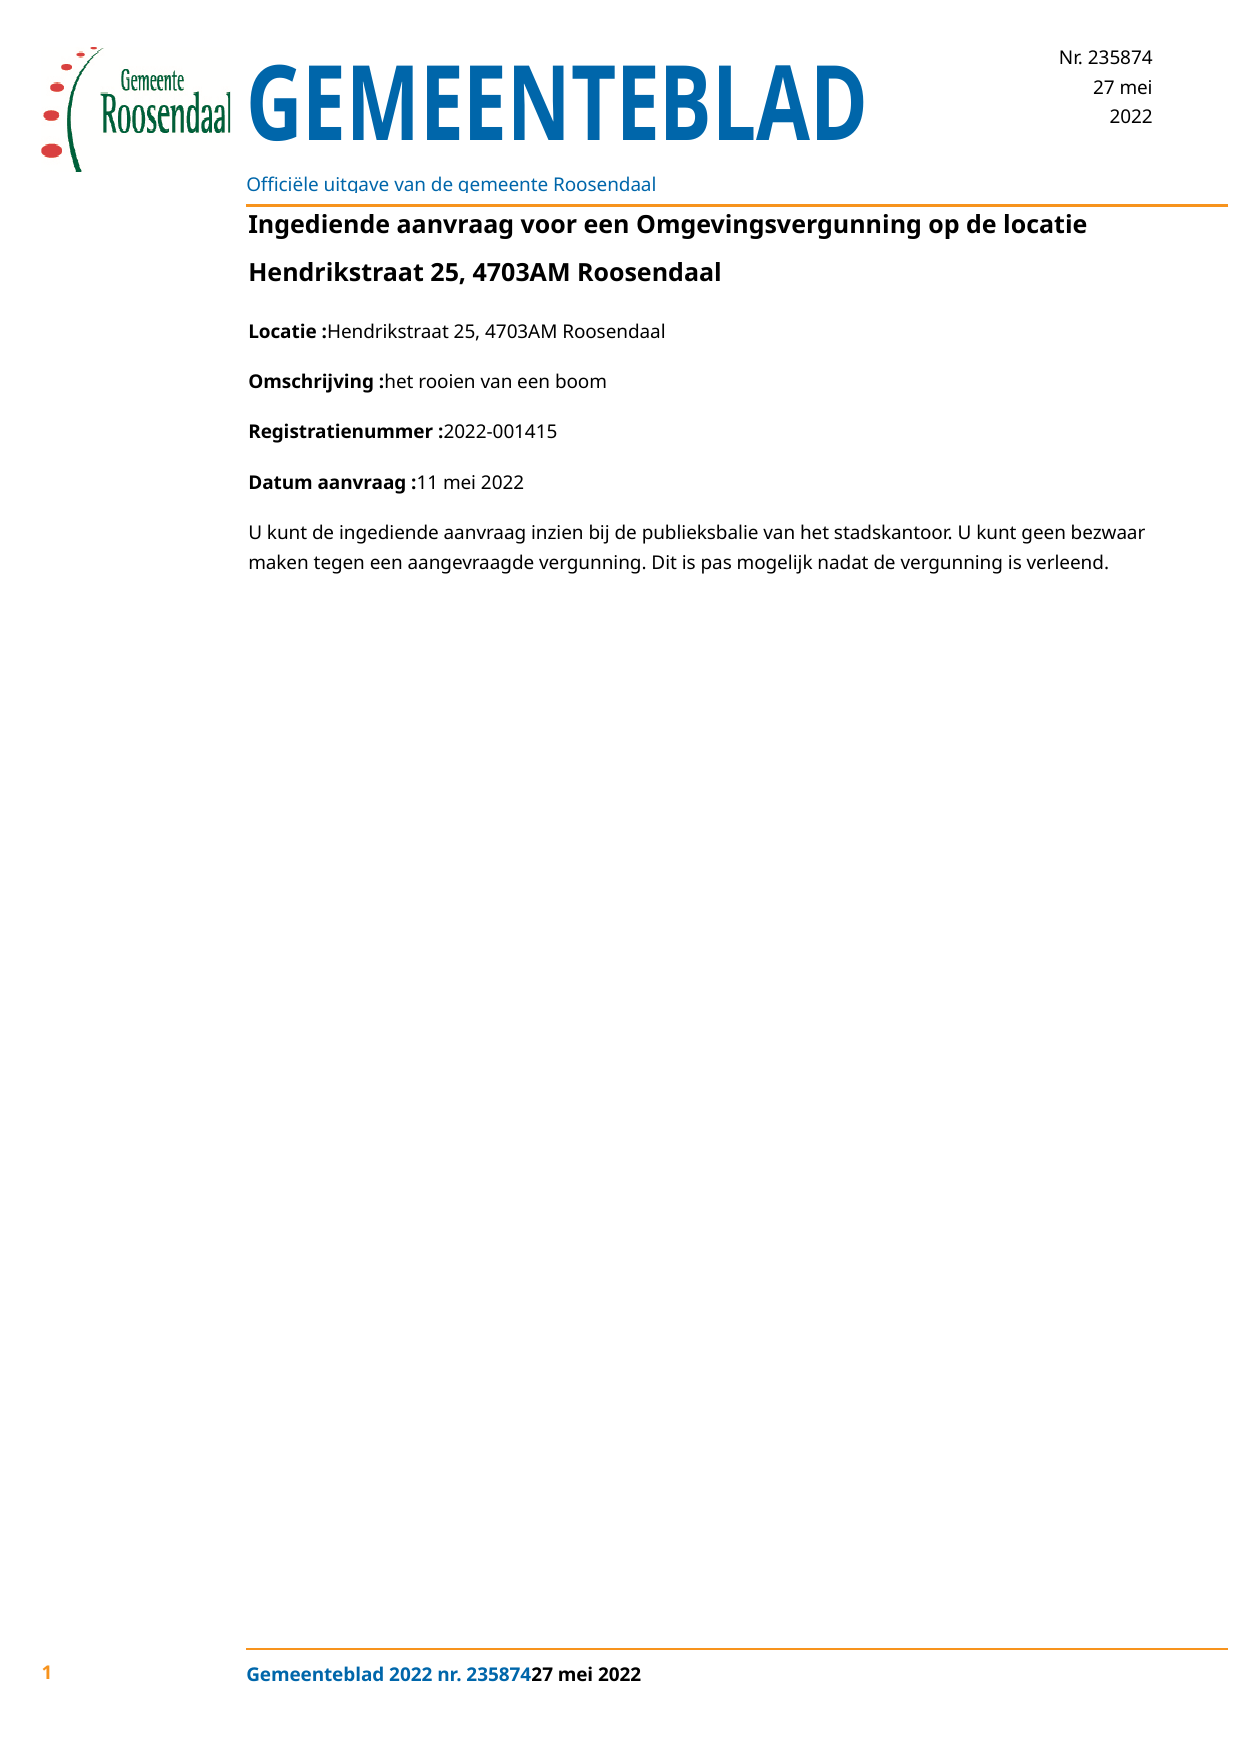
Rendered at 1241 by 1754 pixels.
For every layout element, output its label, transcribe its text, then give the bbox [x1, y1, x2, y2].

text Registratienummer :2022-001415 [248, 419, 1152, 444]
picture [41, 47, 231, 172]
text Datum aanvraag :11 mei 2022 [248, 469, 1152, 495]
text U kunt de ingediende aanvraag inzien bij de publieksbalie van het stadskantoor. U kunt geen bezwaar maken tegen een aangevraagde vergunning. Dit is pas mogelijk nadat de vergunning is verleend. [248, 519, 1152, 575]
text Omschrijving :het rooien van een boom [248, 368, 1152, 394]
text Locatie :Hendrikstraat 25, 4703AM Roosendaal [248, 318, 1152, 344]
text Ingediende aanvraag voor een Omgevingsvergunning op de locatie Hendrikstraat 25, 4703AM Roosendaal [248, 207, 1152, 288]
